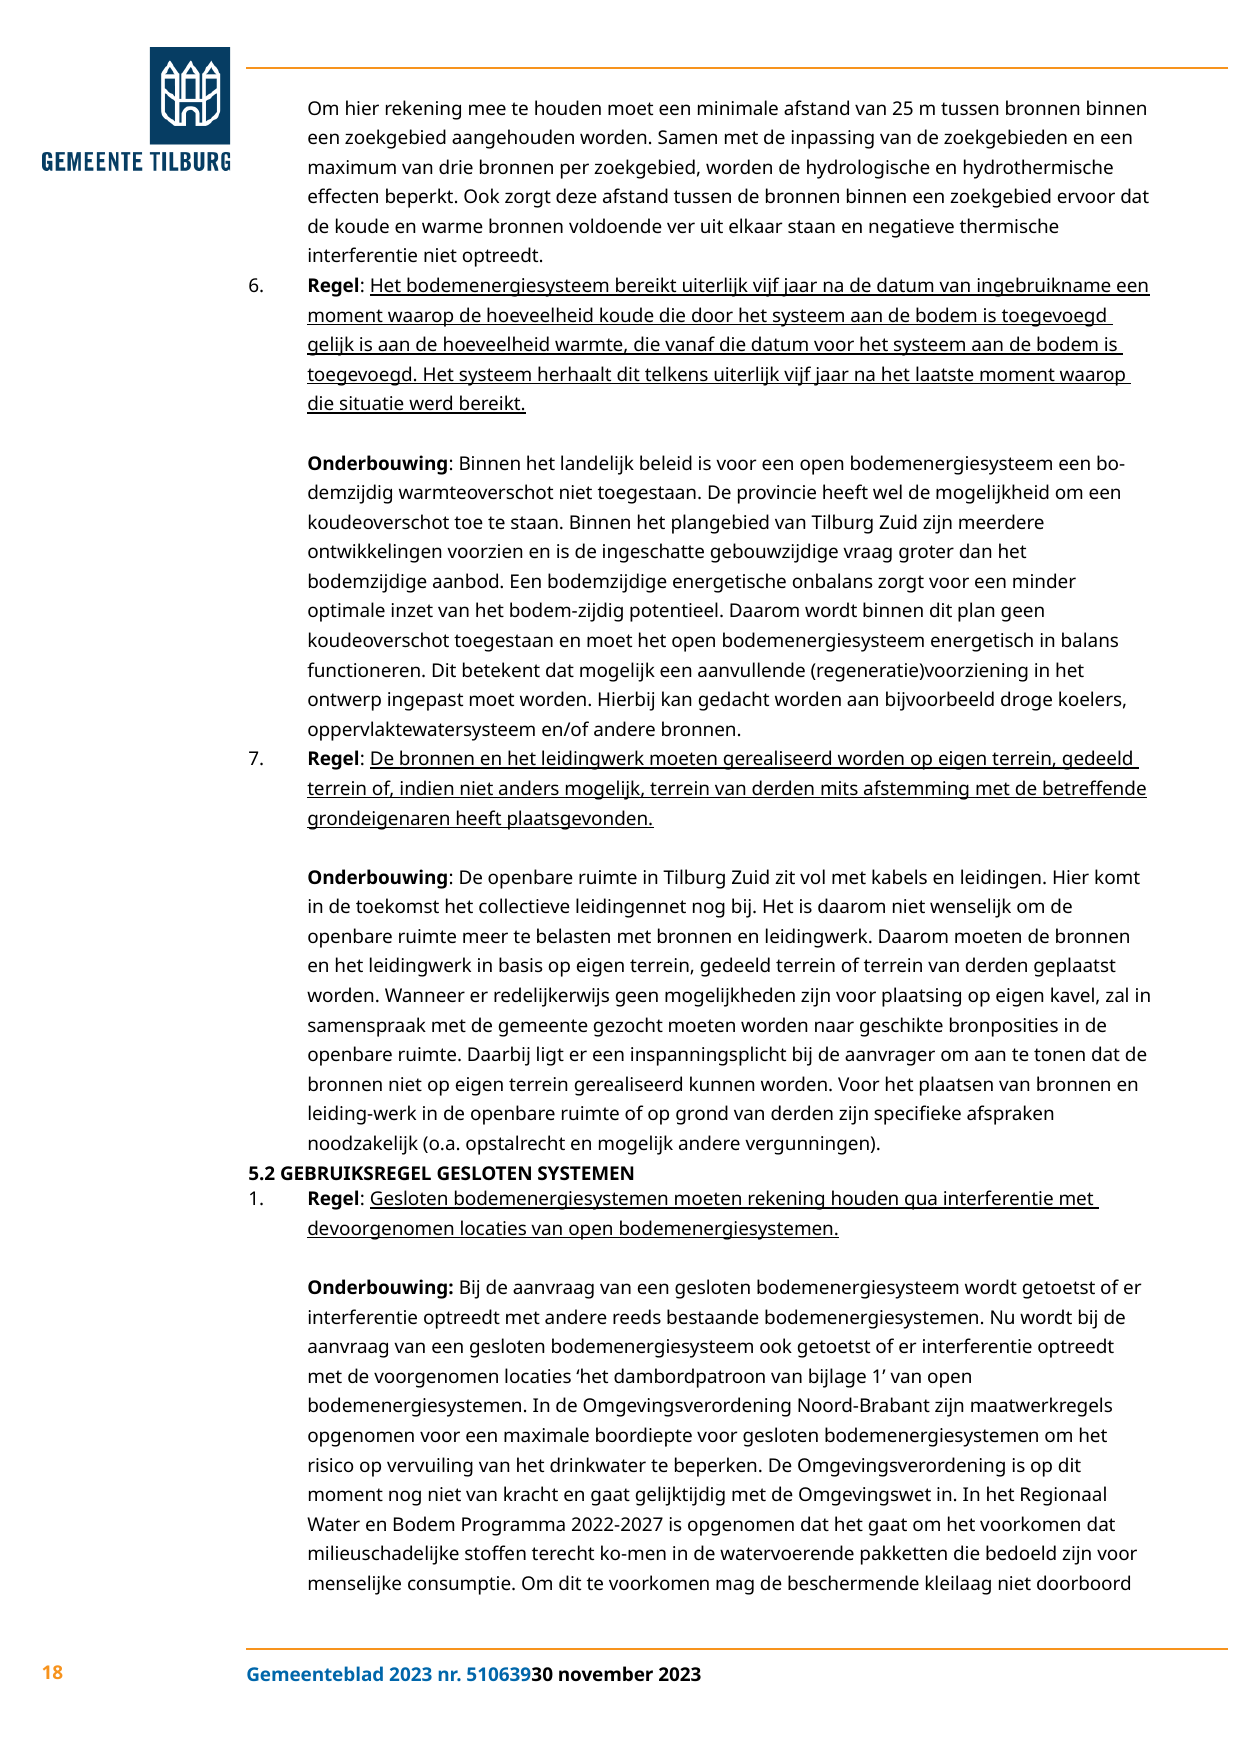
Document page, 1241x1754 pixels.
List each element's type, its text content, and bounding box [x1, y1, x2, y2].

list Onderbouwing: Bij de aanvraag van een gesloten bodemenergiesysteem wordt getoetst of er interferentie optreedt met andere reeds bestaande bodemenergiesystemen. Nu wordt bij de aanvraag van een gesloten bodemenergiesysteem ook getoetst of er interferentie optreedt met de voorgenomen locaties ‘het dambordpatroon van bijlage 1’ van open bodemenergiesystemen. In de Omgevingsverordening Noord-Brabant zijn maatwerkregels opgenomen voor een maximale boordiepte voor gesloten bodemenergiesystemen om het risico op vervuiling van het drinkwater te beperken. De Omgevingsverordening is op dit moment nog niet van kracht en gaat gelijktijdig met de Omgevingswet in. In het Regionaal Water en Bodem Programma 2022-2027 is opgenomen dat het gaat om het voorkomen dat milieuschadelijke stoffen terecht ko-men in de watervoerende pakketten die bedoeld zijn voor menselijke consumptie. Om dit te voorkomen mag de beschermende kleilaag niet doorboord [248, 1274, 1152, 1596]
text 5.2 GEBRUIKSREGEL GESLOTEN SYSTEMEN [248, 1160, 1152, 1186]
list Om hier rekening mee te houden moet een minimale afstand van 25 m tussen bronnen binnen een zoekgebied aangehouden worden. Samen met de inpassing van de zoekgebieden en een maximum van drie bronnen per zoekgebied, worden de hydrologische en hydrothermische effecten beperkt. Ook zorgt deze afstand tussen de bronnen binnen een zoekgebied ervoor dat de koude en warme bronnen voldoende ver uit elkaar staan en negatieve thermische interferentie niet optreedt. [248, 95, 1152, 268]
list Regel: Het bodemenergiesysteem bereikt uiterlijk vijf jaar na de datum van ingebruikname een moment waarop de hoeveelheid koude die door het systeem aan de bodem is toegevoegd gelijk is aan de hoeveelheid warmte, die vanaf die datum voor het systeem aan de bodem is toegevoegd. Het systeem herhaalt dit telkens uiterlijk vijf jaar na het laatste moment waarop die situatie werd bereikt. [248, 272, 1152, 416]
picture [41, 47, 231, 172]
list Onderbouwing: Binnen het landelijk beleid is voor een open bodemenergiesysteem een bo-demzijdig warmteoverschot niet toegestaan. De provincie heeft wel de mogelijkheid om een koudeoverschot toe te staan. Binnen het plangebied van Tilburg Zuid zijn meerdere ontwikkelingen voorzien en is de ingeschatte gebouwzijdige vraag groter dan het bodemzijdige aanbod. Een bodemzijdige energetische onbalans zorgt voor een minder optimale inzet van het bodem-zijdig potentieel. Daarom wordt binnen dit plan geen koudeoverschot toegestaan en moet het open bodemenergiesysteem energetisch in balans functioneren. Dit betekent dat mogelijk een aanvullende (regeneratie)voorziening in het ontwerp ingepast moet worden. Hierbij kan gedacht worden aan bijvoorbeeld droge koelers, oppervlaktewatersysteem en/of andere bronnen. [248, 450, 1152, 742]
list Onderbouwing: De openbare ruimte in Tilburg Zuid zit vol met kabels en leidingen. Hier komt in de toekomst het collectieve leidingennet nog bij. Het is daarom niet wenselijk om de openbare ruimte meer te belasten met bronnen en leidingwerk. Daarom moeten de bronnen en het leidingwerk in basis op eigen terrein, gedeeld terrein of terrein van derden geplaatst worden. Wanneer er redelijkerwijs geen mogelijkheden zijn voor plaatsing op eigen kavel, zal in samenspraak met de gemeente gezocht moeten worden naar geschikte bronposities in de openbare ruimte. Daarbij ligt er een inspanningsplicht bij de aanvrager om aan te tonen dat de bronnen niet op eigen terrein gerealiseerd kunnen worden. Voor het plaatsen van bronnen en leiding-werk in de openbare ruimte of op grond van derden zijn specifieke afspraken noodzakelijk (o.a. opstalrecht en mogelijk andere vergunningen). [248, 864, 1152, 1156]
list Regel: De bronnen en het leidingwerk moeten gerealiseerd worden op eigen terrein, gedeeld terrein of, indien niet anders mogelijk, terrein van derden mits afstemming met de betreffende grondeigenaren heeft plaatsgevonden. [248, 746, 1152, 831]
list Regel: Gesloten bodemenergiesystemen moeten rekening houden qua interferentie met devoorgenomen locaties van open bodemenergiesystemen. [248, 1186, 1152, 1241]
